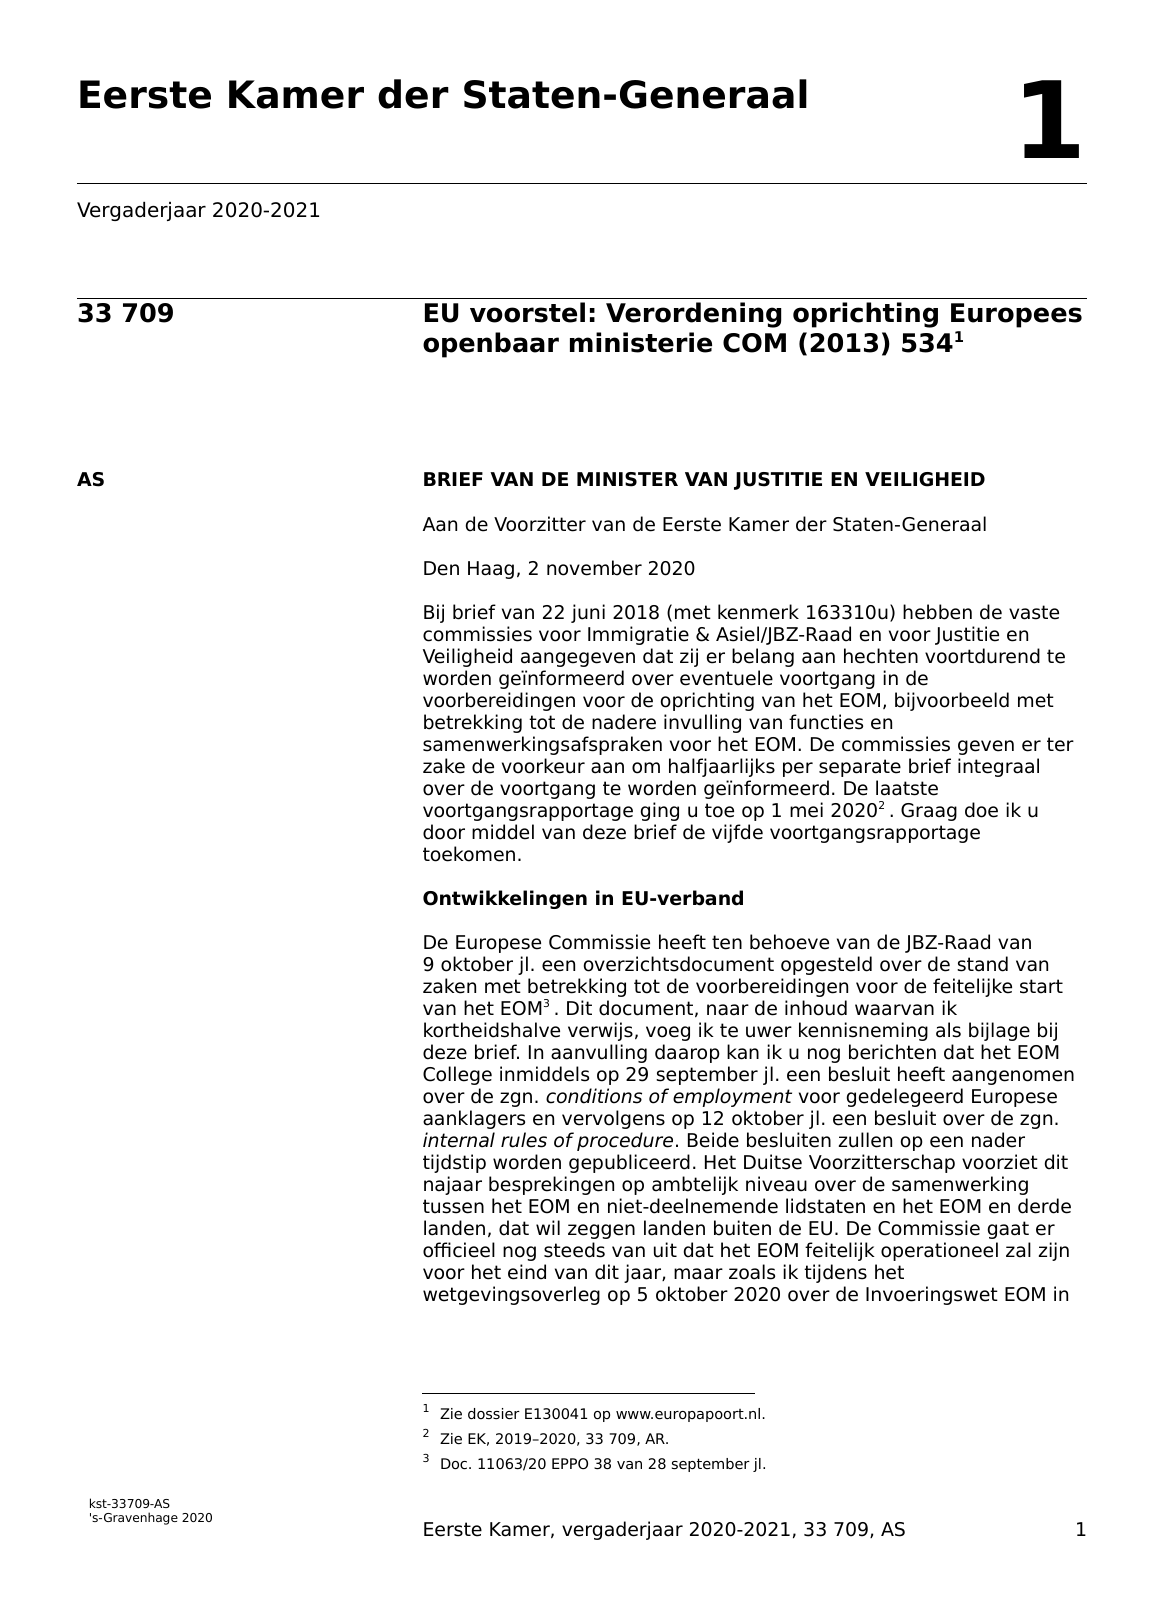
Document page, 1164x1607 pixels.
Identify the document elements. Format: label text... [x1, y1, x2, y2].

table_header 1 [886, 59, 1087, 183]
subtitle 33 709 EU voorstel: Verordening oprichting Europees openbaar ministerie COM (2013) 534 [77, 299, 1087, 358]
text Den Haag, 2 november 2020 [422, 558, 1087, 580]
text Zie dossier E130041 op www.europapoort.nl. [422, 1402, 1087, 1424]
text Aan de Voorzitter van de Eerste Kamer der Staten-Generaal [422, 513, 1087, 536]
subtitle AS BRIEF VAN DE MINISTER VAN JUSTITIE EN VEILIGHEID [77, 469, 1087, 491]
table_header Eerste Kamer der Staten-Generaal [77, 59, 886, 183]
text kst-33709-AS [88, 1497, 323, 1511]
text 's-Gravenhage 2020 [88, 1511, 323, 1525]
text Bij brief van 22 juni 2018 (met kenmerk 163310u) hebben de vaste commissies voor Immigratie & Asiel/JBZ-Raad en voor Justitie en Veiligheid aangegeven dat zij er belang aan hechten voortdurend te worden geïnformeerd over eventuele voortgang in de voorbereidingen voor de oprichting van het EOM, bijvoorbeeld met betrekking tot de nadere invulling van functies en samenwerkingsafspraken voor het EOM. De commissies geven er ter zake de voorkeur aan om halfjaarlijks per separate brief integraal over de voortgang te worden geïnformeerd. De laatste voortgangsrapportage ging u toe op 1 mei 2020. Graag doe ik u door middel van deze brief de vijfde voortgangsrapportage toekomen. [422, 602, 1087, 866]
subtitle Ontwikkelingen in EU-verband [422, 888, 1087, 910]
text Zie EK, 2019–2020, 33 709, AR. [422, 1427, 1087, 1449]
table_cell Vergaderjaar 2020-2021 [77, 184, 1087, 298]
text Doc. 11063/20 EPPO 38 van 28 september jl. [422, 1452, 1087, 1474]
text De Europese Commissie heeft ten behoeve van de JBZ-Raad van 9 oktober jl. een overzichtsdocument opgesteld over de stand van zaken met betrekking tot de voorbereidingen voor de feitelijke start van het EOM. Dit document, naar de inhoud waarvan ik kortheidshalve verwijs, voeg ik te uwer kennisneming als bijlage bij deze brief. In aanvulling daarop kan ik u nog berichten dat het EOM College inmiddels op 29 september jl. een besluit heeft aangenomen over de zgn. conditions of employment voor gedelegeerd Europese aanklagers en vervolgens op 12 oktober jl. een besluit over de zgn. internal rules of procedure. Beide besluiten zullen op een nader tijdstip worden gepubliceerd. Het Duitse Voorzitterschap voorziet dit najaar besprekingen op ambtelijk niveau over de samenwerking tussen het EOM en niet-deelnemende lidstaten en het EOM en derde landen, dat wil zeggen landen buiten de EU. De Commissie gaat er officieel nog steeds van uit dat het EOM feitelijk operationeel zal zijn voor het eind van dit jaar, maar zoals ik tijdens het wetgevingsoverleg op 5 oktober 2020 over de Invoeringswet EOM in [422, 932, 1087, 1306]
